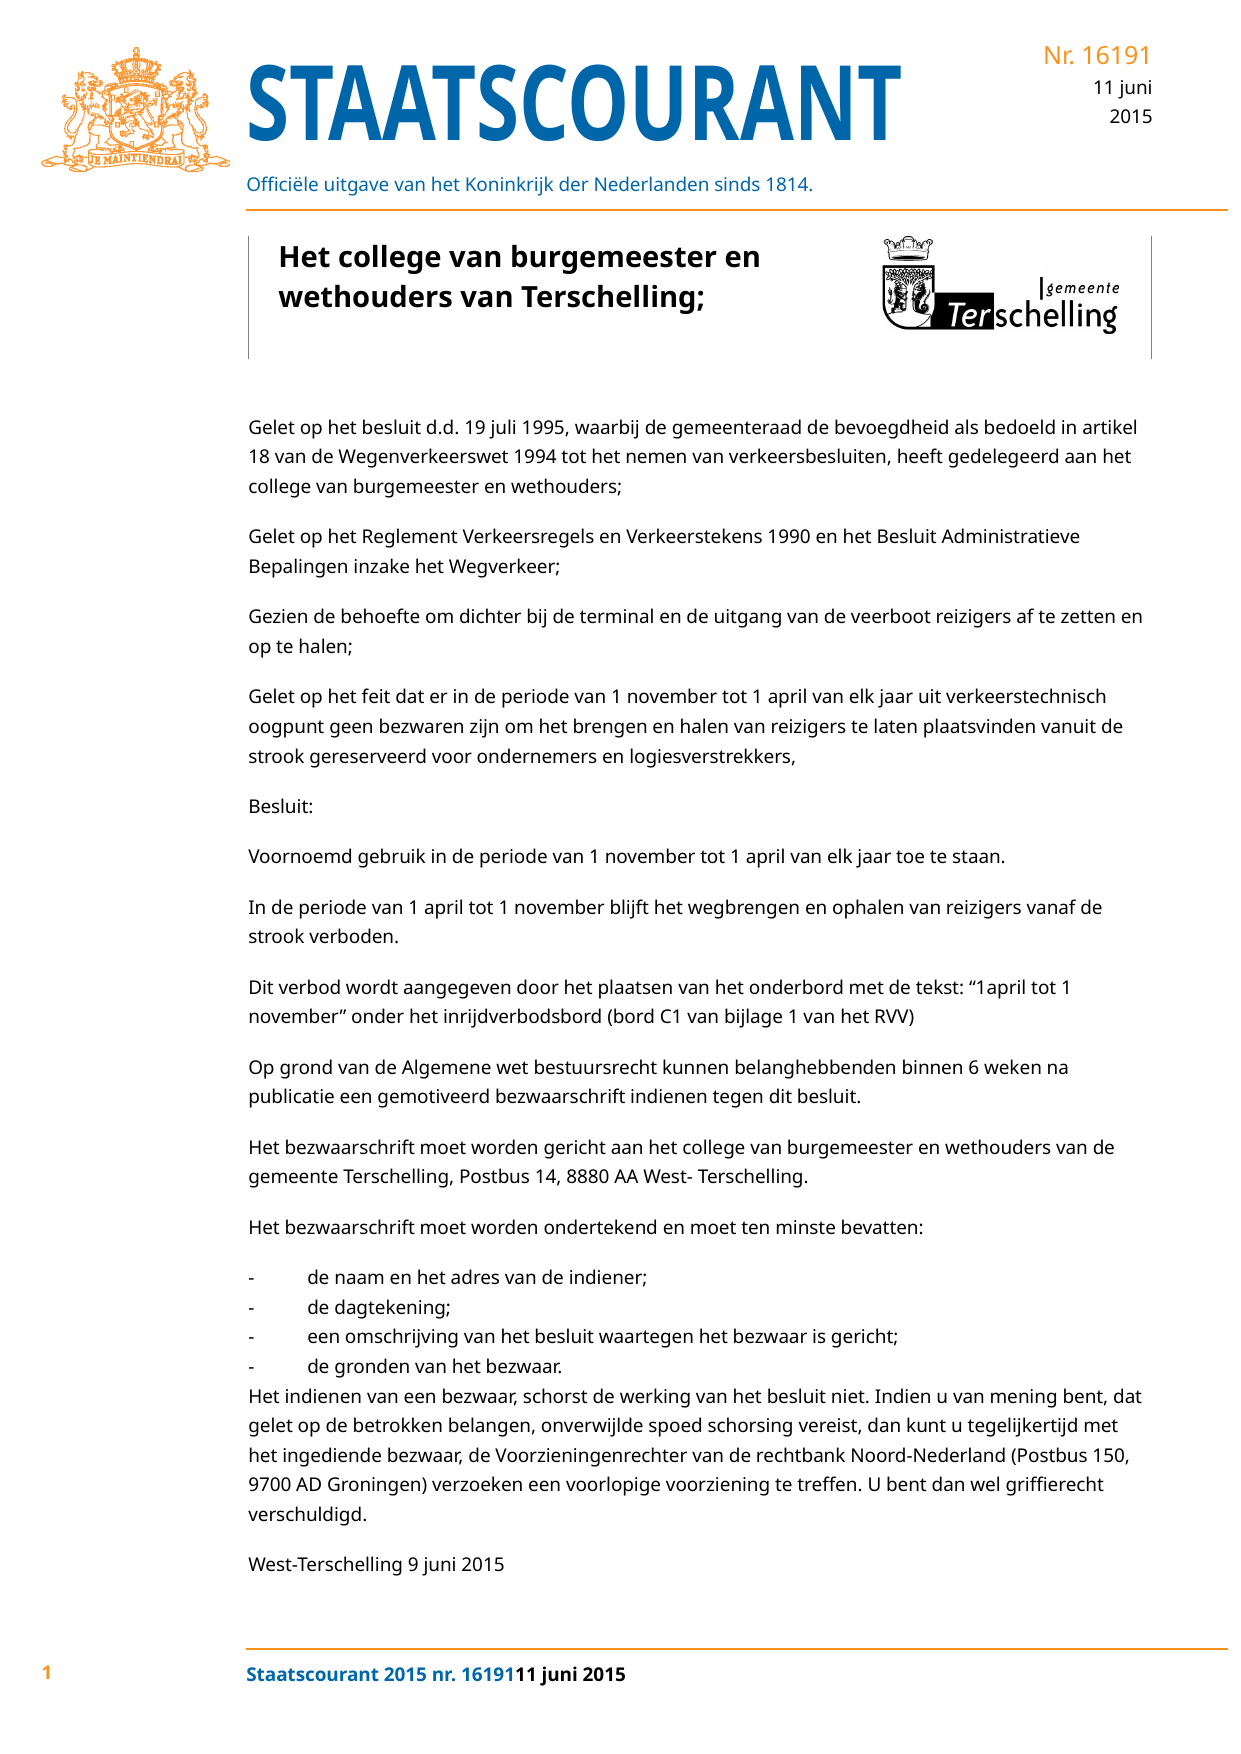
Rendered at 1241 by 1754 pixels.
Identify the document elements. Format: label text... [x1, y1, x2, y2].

text Op grond van de Algemene wet bestuursrecht kunnen belanghebbenden binnen 6 weken na publicatie een gemotiveerd bezwaarschrift indienen tegen dit besluit. [248, 1054, 1152, 1109]
text Gezien de behoefte om dichter bij de terminal en de uitgang van de veerboot reizigers af te zetten en op te halen; [248, 604, 1152, 659]
text Gelet op het feit dat er in de periode van 1 november tot 1 april van elk jaar uit verkeerstechnisch oogpunt geen bezwaren zijn om het brengen en halen van reizigers te laten plaatsvinden vanuit de strook gereserveerd voor ondernemers en logiesverstrekkers, [248, 684, 1152, 768]
text Gelet op het besluit d.d. 19 juli 1995, waarbij de gemeenteraad de bevoegdheid als bedoeld in artikel 18 van de Wegenverkeerswet 1994 tot het nemen van verkeersbesluiten, heeft gedelegeerd aan het college van burgemeester en wethouders; [248, 414, 1152, 499]
table_header Het college van burgemeester en wethouders van Terschelling; [249, 236, 850, 359]
text Voornoemd gebruik in de periode van 1 november tot 1 april van elk jaar toe te staan. [248, 844, 1152, 869]
table_header [850, 236, 1151, 359]
text Het bezwaarschrift moet worden ondertekend en moet ten minste bevatten: [248, 1214, 1152, 1240]
picture [882, 236, 1119, 334]
text Het indienen van een bezwaar, schorst de werking van het besluit niet. Indien u van mening bent, dat gelet op de betrokken belangen, onverwijlde spoed schorsing vereist, dan kunt u tegelijkertijd met het ingediende bezwaar, de Voorzieningenrechter van de rechtbank Noord-Nederland (Postbus 150, 9700 AD Groningen) verzoeken een voorlopige voorziening te treffen. U bent dan wel griffierecht verschuldigd. [248, 1383, 1152, 1527]
list een omschrijving van het besluit waartegen het bezwaar is gericht; [248, 1324, 1152, 1349]
text Besluit: [248, 793, 1152, 819]
text West-Terschelling 9 juni 2015 [248, 1552, 1152, 1577]
text In de periode van 1 april tot 1 november blijft het wegbrengen en ophalen van reizigers vanaf de strook verboden. [248, 894, 1152, 949]
text Het bezwaarschrift moet worden gericht aan het college van burgemeester en wethouders van de gemeente Terschelling, Postbus 14, 8880 AA West- Terschelling. [248, 1134, 1152, 1189]
text Gelet op het Reglement Verkeersregels en Verkeerstekens 1990 en het Besluit Administratieve Bepalingen inzake het Wegverkeer; [248, 524, 1152, 579]
list de naam en het adres van de indiener; [248, 1264, 1152, 1290]
text Dit verbod wordt aangegeven door het plaatsen van het onderbord met de tekst: “1april tot 1 november” onder het inrijdverbodsbord (bord C1 van bijlage 1 van het RVV) [248, 974, 1152, 1029]
list de gronden van het bezwaar. [248, 1353, 1152, 1379]
picture [41, 47, 231, 172]
list de dagtekening; [248, 1294, 1152, 1320]
